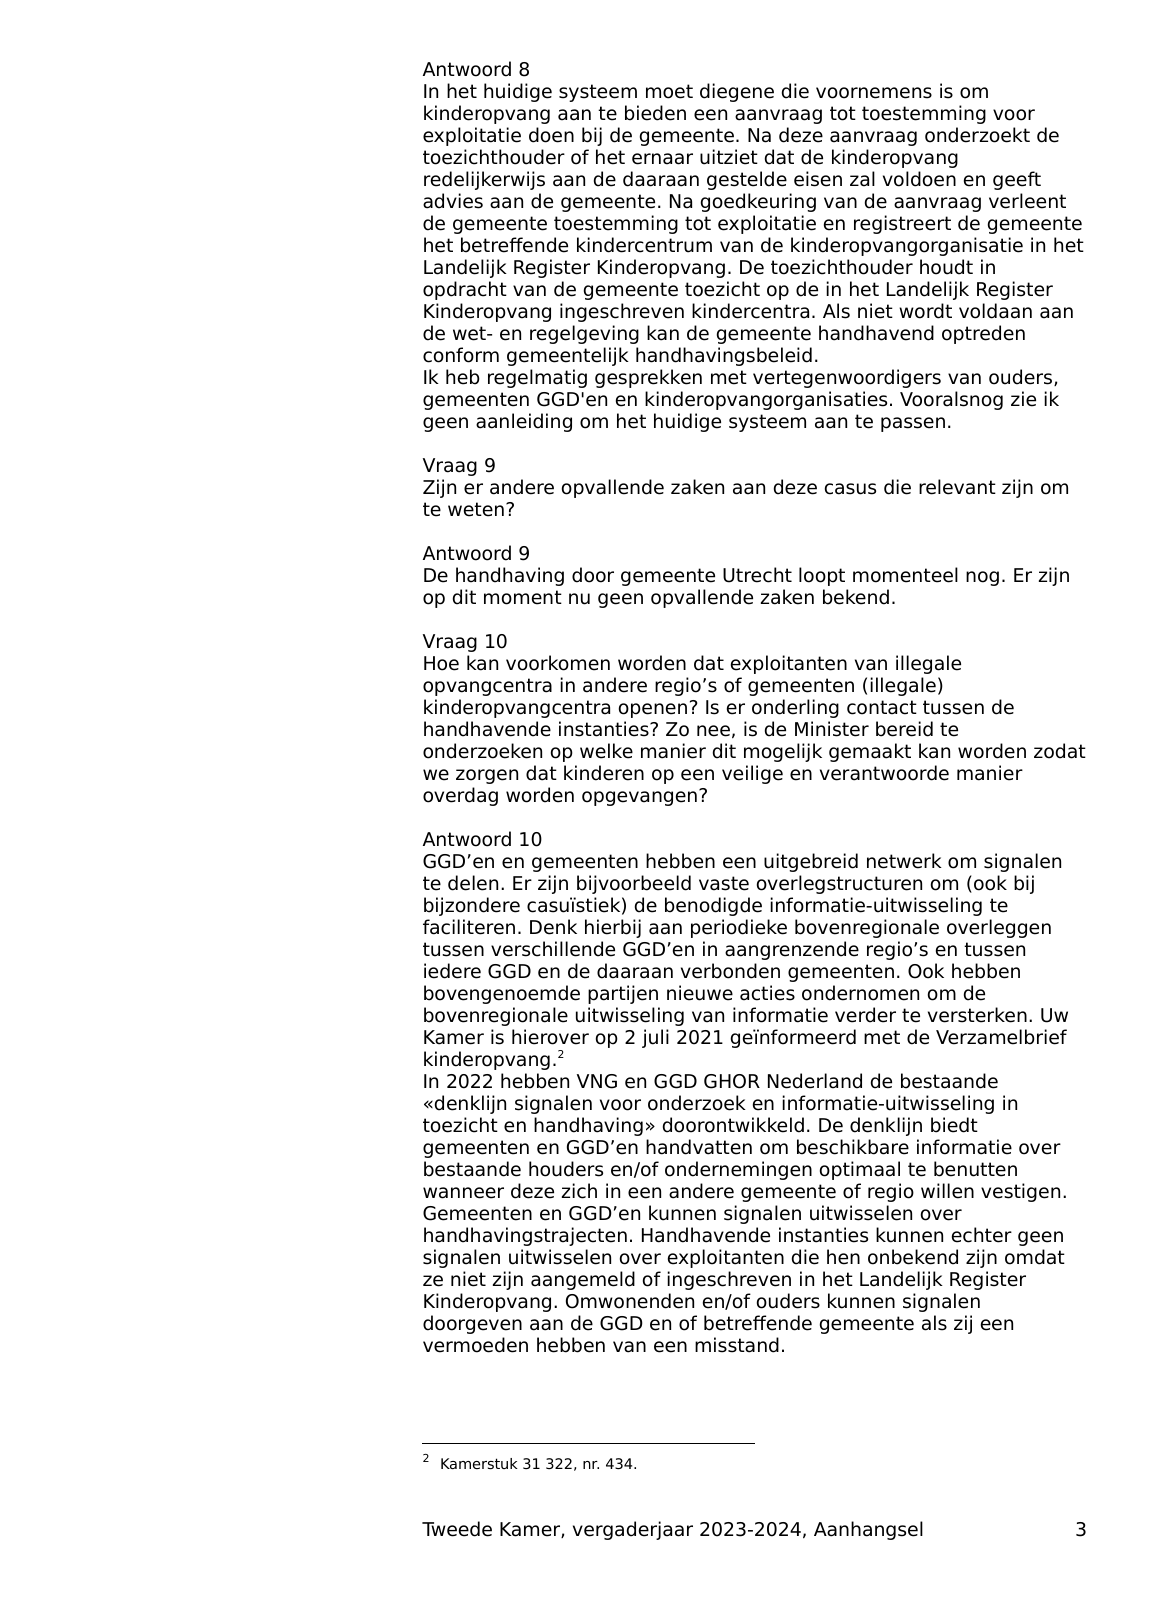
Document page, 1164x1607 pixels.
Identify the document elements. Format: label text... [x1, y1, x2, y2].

text Ik heb regelmatig gesprekken met vertegenwoordigers van ouders, gemeenten GGD'en en kinderopvangorganisaties. Vooralsnog zie ik geen aanleiding om het huidige systeem aan te passen. [422, 367, 1087, 433]
text Zijn er andere opvallende zaken aan deze casus die relevant zijn om te weten? [422, 477, 1087, 521]
text Vraag 10 [422, 631, 1087, 653]
text Antwoord 9 [422, 543, 1087, 565]
text Kamerstuk 31 322, nr. 434. [422, 1452, 1087, 1474]
text Antwoord 8 [422, 59, 1087, 81]
text Hoe kan voorkomen worden dat exploitanten van illegale opvangcentra in andere regio’s of gemeenten (illegale) kinderopvangcentra openen? Is er onderling contact tussen de handhavende instanties? Zo nee, is de Minister bereid te onderzoeken op welke manier dit mogelijk gemaakt kan worden zodat we zorgen dat kinderen op een veilige en verantwoorde manier overdag worden opgevangen? [422, 653, 1087, 807]
text GGD’en en gemeenten hebben een uitgebreid netwerk om signalen te delen. Er zijn bijvoorbeeld vaste overlegstructuren om (ook bij bijzondere casuïstiek) de benodigde informatie-uitwisseling te faciliteren. Denk hierbij aan periodieke bovenregionale overleggen tussen verschillende GGD’en in aangrenzende regio’s en tussen iedere GGD en de daaraan verbonden gemeenten. Ook hebben bovengenoemde partijen nieuwe acties ondernomen om de bovenregionale uitwisseling van informatie verder te versterken. Uw Kamer is hierover op 2 juli 2021 geïnformeerd met de Verzamelbrief kinderopvang. [422, 851, 1087, 1071]
text In 2022 hebben VNG en GGD GHOR Nederland de bestaande «denklijn signalen voor onderzoek en informatie-uitwisseling in toezicht en handhaving» doorontwikkeld. De denklijn biedt gemeenten en GGD’en handvatten om beschikbare informatie over bestaande houders en/of ondernemingen optimaal te benutten wanneer deze zich in een andere gemeente of regio willen vestigen. Gemeenten en GGD’en kunnen signalen uitwisselen over handhavingstrajecten. Handhavende instanties kunnen echter geen signalen uitwisselen over exploitanten die hen onbekend zijn omdat ze niet zijn aangemeld of ingeschreven in het Landelijk Register Kinderopvang. Omwonenden en/of ouders kunnen signalen doorgeven aan de GGD en of betreffende gemeente als zij een vermoeden hebben van een misstand. [422, 1071, 1087, 1357]
text Vraag 9 [422, 455, 1087, 477]
text Antwoord 10 [422, 829, 1087, 851]
text De handhaving door gemeente Utrecht loopt momenteel nog. Er zijn op dit moment nu geen opvallende zaken bekend. [422, 565, 1087, 609]
text In het huidige systeem moet diegene die voornemens is om kinderopvang aan te bieden een aanvraag tot toestemming voor exploitatie doen bij de gemeente. Na deze aanvraag onderzoekt de toezichthouder of het ernaar uitziet dat de kinderopvang redelijkerwijs aan de daaraan gestelde eisen zal voldoen en geeft advies aan de gemeente. Na goedkeuring van de aanvraag verleent de gemeente toestemming tot exploitatie en registreert de gemeente het betreffende kindercentrum van de kinderopvangorganisatie in het Landelijk Register Kinderopvang. De toezichthouder houdt in opdracht van de gemeente toezicht op de in het Landelijk Register Kinderopvang ingeschreven kindercentra. Als niet wordt voldaan aan de wet- en regelgeving kan de gemeente handhavend optreden conform gemeentelijk handhavingsbeleid. [422, 81, 1087, 367]
